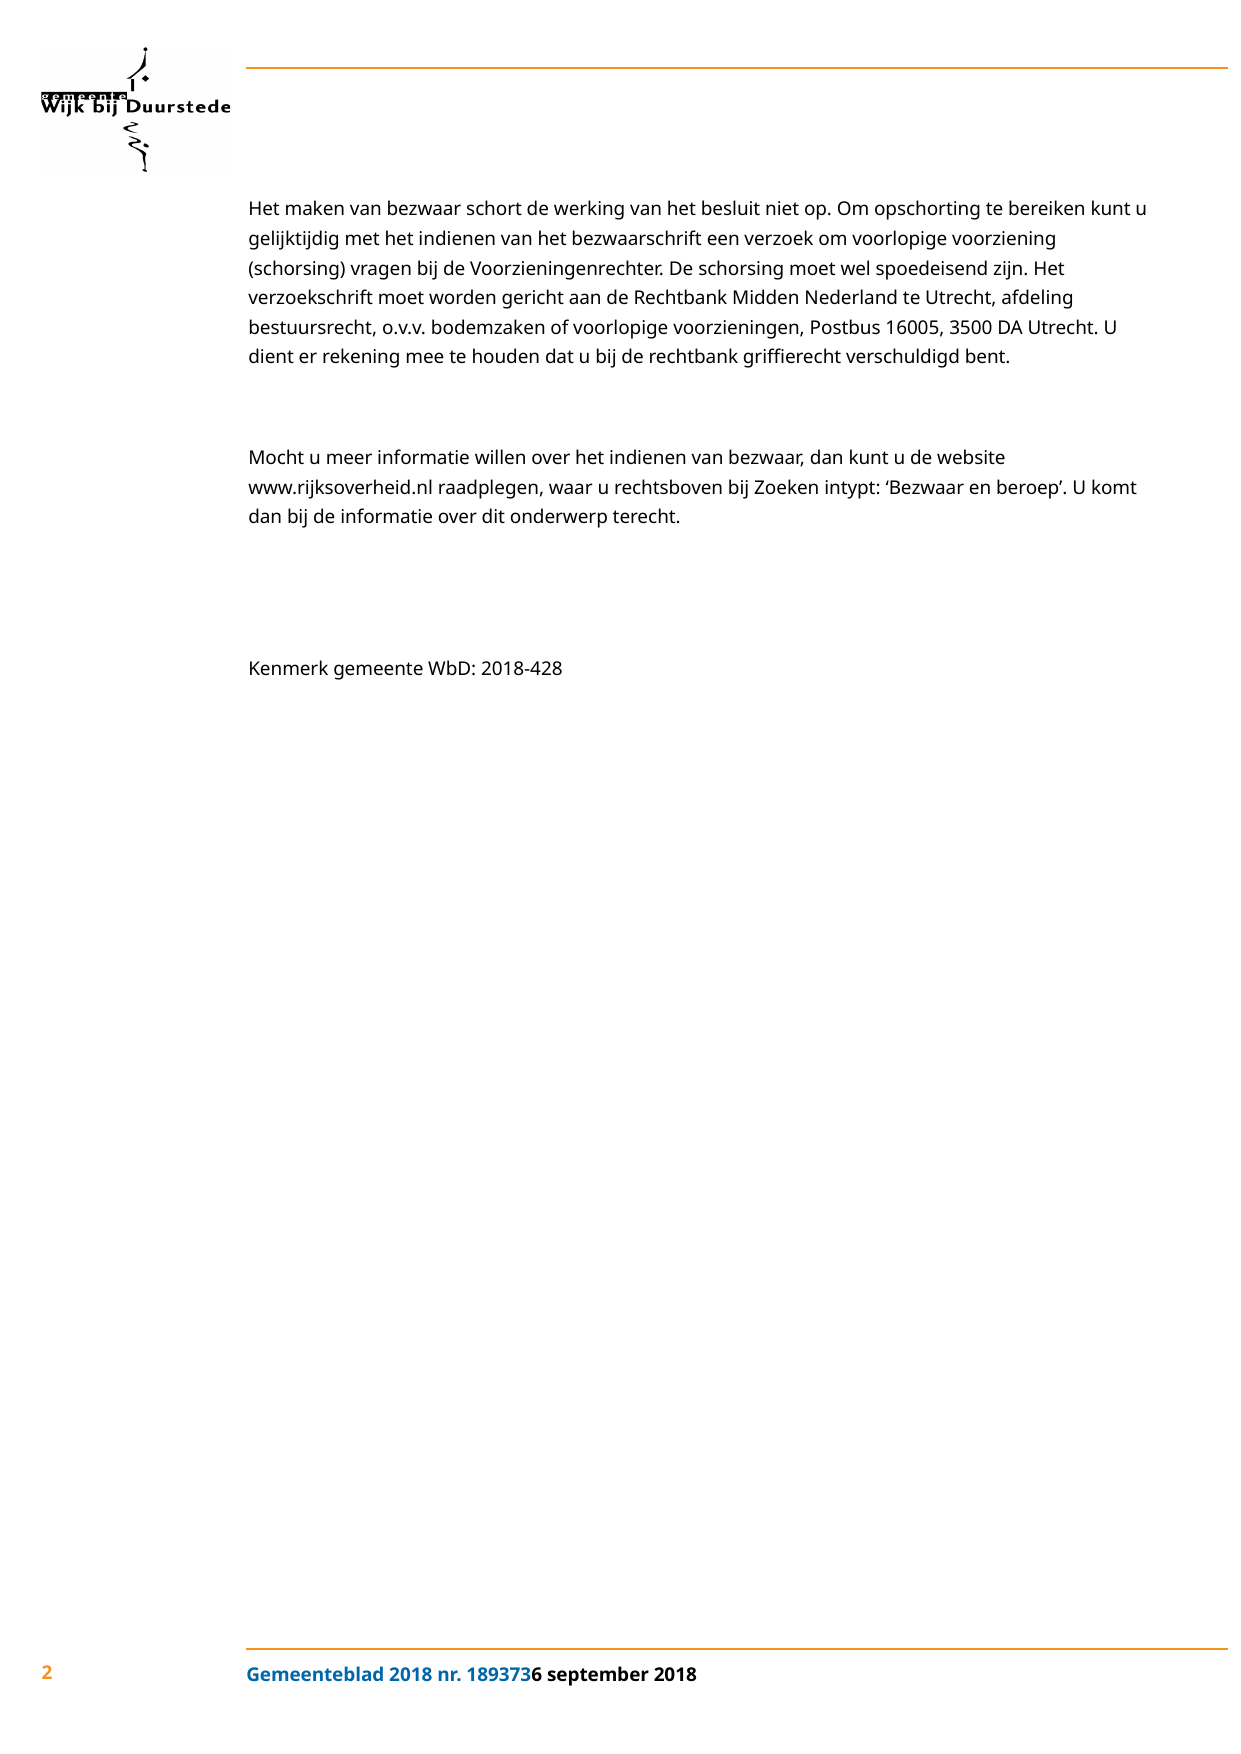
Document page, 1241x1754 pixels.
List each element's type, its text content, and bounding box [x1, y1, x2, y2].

text Kenmerk gemeente WbD: 2018-428 [248, 655, 1152, 681]
picture [41, 47, 231, 172]
text Mocht u meer informatie willen over het indienen van bezwaar, dan kunt u de website www.rijksoverheid.nl raadplegen, waar u rechtsboven bij Zoeken intypt: ‘Bezwaar en beroep’. U komt dan bij de informatie over dit onderwerp terecht. [248, 444, 1152, 529]
text Het maken van bezwaar schort de werking van het besluit niet op. Om opschorting te bereiken kunt u gelijktijdig met het indienen van het bezwaarschrift een verzoek om voorlopige voorziening (schorsing) vragen bij de Voorzieningenrechter. De schorsing moet wel spoedeisend zijn. Het verzoekschrift moet worden gericht aan de Rechtbank Midden Nederland te Utrecht, afdeling bestuursrecht, o.v.v. bodemzaken of voorlopige voorzieningen, Postbus 16005, 3500 DA Utrecht. U dient er rekening mee te houden dat u bij de rechtbank griffierecht verschuldigd bent. [248, 196, 1152, 369]
